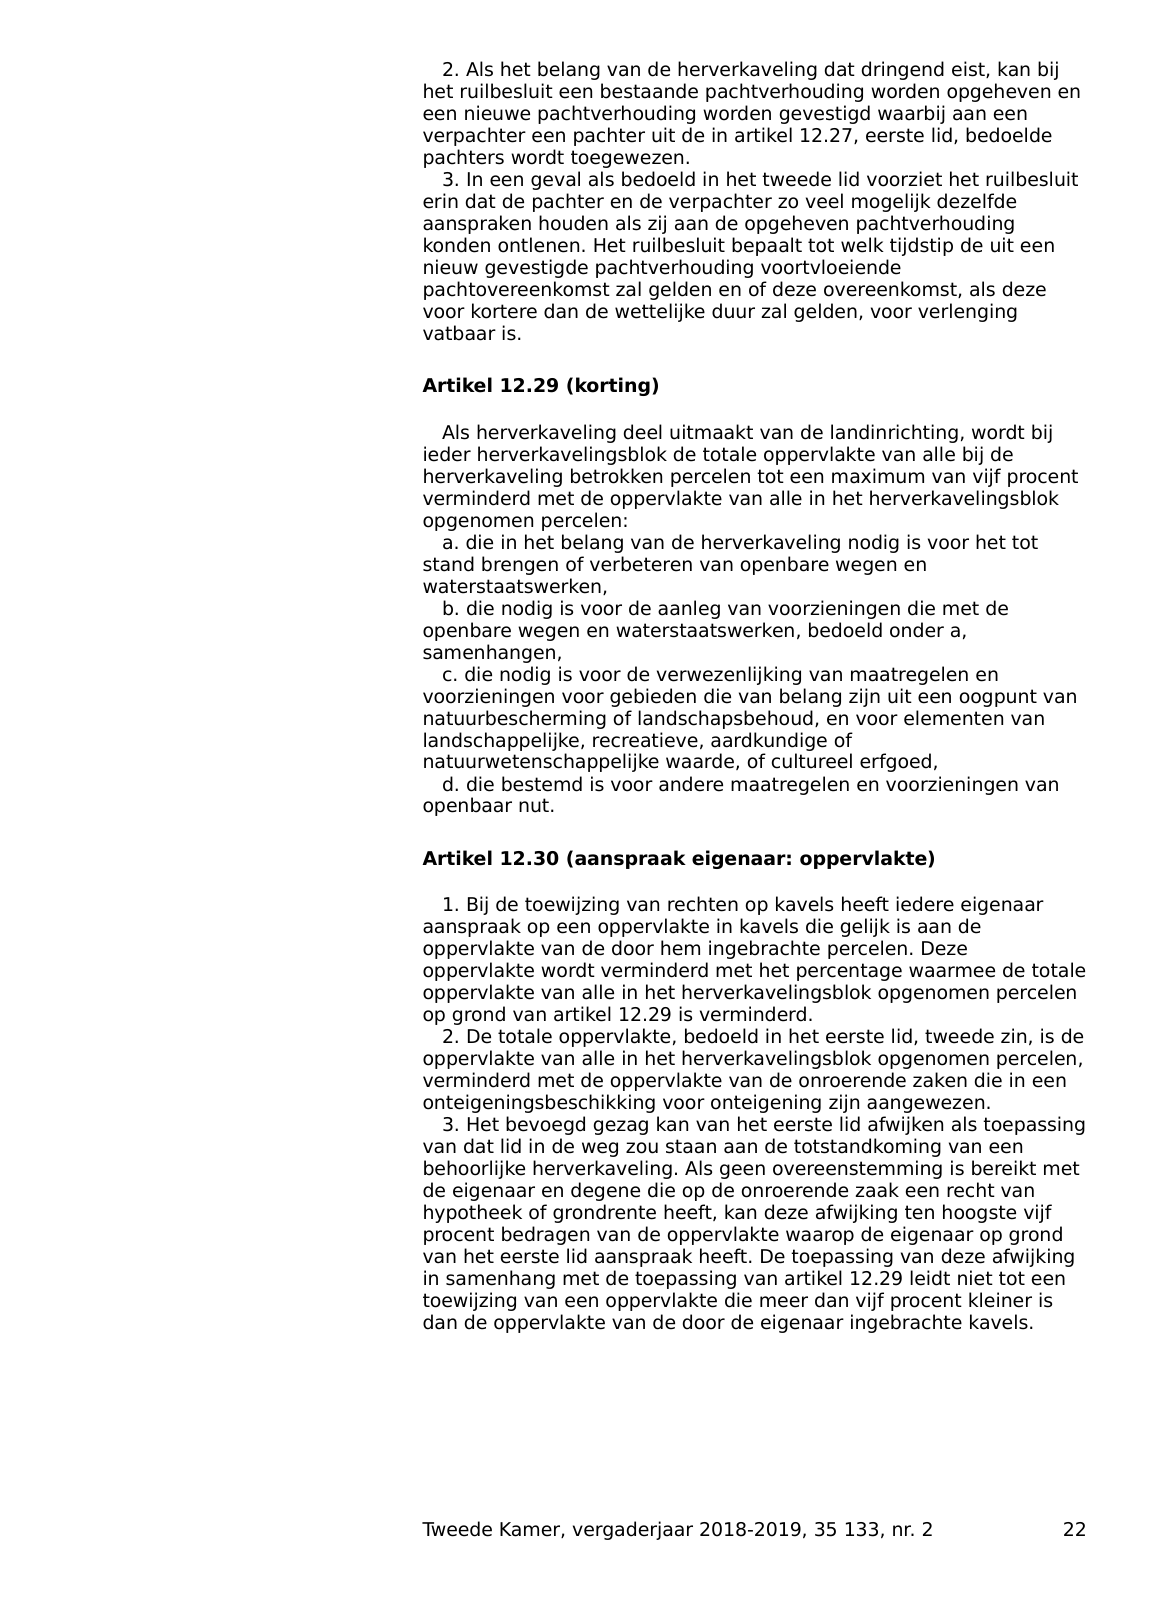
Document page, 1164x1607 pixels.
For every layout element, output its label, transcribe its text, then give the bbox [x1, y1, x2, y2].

text d. die bestemd is voor andere maatregelen en voorzieningen van openbaar nut. [422, 773, 1087, 817]
text Als herverkaveling deel uitmaakt van de landinrichting, wordt bij ieder herverkavelingsblok de totale oppervlakte van alle bij de herverkaveling betrokken percelen tot een maximum van vijf procent verminderd met de oppervlakte van alle in het herverkavelingsblok opgenomen percelen: [422, 422, 1087, 532]
text c. die nodig is voor de verwezenlijking van maatregelen en voorzieningen voor gebieden die van belang zijn uit een oogpunt van natuurbescherming of landschapsbehoud, en voor elementen van landschappelijke, recreatieve, aardkundige of natuurwetenschappelijke waarde, of cultureel erfgoed, [422, 663, 1087, 773]
text a. die in het belang van de herverkaveling nodig is voor het tot stand brengen of verbeteren van openbare wegen en waterstaatswerken, [422, 532, 1087, 598]
subtitle Artikel 12.29 (korting) [422, 375, 1087, 397]
text 1. Bij de toewijzing van rechten op kavels heeft iedere eigenaar aanspraak op een oppervlakte in kavels die gelijk is aan de oppervlakte van de door hem ingebrachte percelen. Deze oppervlakte wordt verminderd met het percentage waarmee de totale oppervlakte van alle in het herverkavelingsblok opgenomen percelen op grond van artikel 12.29 is verminderd. [422, 894, 1087, 1026]
subtitle Artikel 12.30 (aanspraak eigenaar: oppervlakte) [422, 847, 1087, 869]
text 2. De totale oppervlakte, bedoeld in het eerste lid, tweede zin, is de oppervlakte van alle in het herverkavelingsblok opgenomen percelen, verminderd met de oppervlakte van de onroerende zaken die in een onteigeningsbeschikking voor onteigening zijn aangewezen. [422, 1026, 1087, 1114]
text 3. Het bevoegd gezag kan van het eerste lid afwijken als toepassing van dat lid in de weg zou staan aan de totstandkoming van een behoorlijke herverkaveling. Als geen overeenstemming is bereikt met de eigenaar en degene die op de onroerende zaak een recht van hypotheek of grondrente heeft, kan deze afwijking ten hoogste vijf procent bedragen van de oppervlakte waarop de eigenaar op grond van het eerste lid aanspraak heeft. De toepassing van deze afwijking in samenhang met de toepassing van artikel 12.29 leidt niet tot een toewijzing van een oppervlakte die meer dan vijf procent kleiner is dan de oppervlakte van de door de eigenaar ingebrachte kavels. [422, 1114, 1087, 1334]
text 3. In een geval als bedoeld in het tweede lid voorziet het ruilbesluit erin dat de pachter en de verpachter zo veel mogelijk dezelfde aanspraken houden als zij aan de opgeheven pachtverhouding konden ontlenen. Het ruilbesluit bepaalt tot welk tijdstip de uit een nieuw gevestigde pachtverhouding voortvloeiende pachtovereenkomst zal gelden en of deze overeenkomst, als deze voor kortere dan de wettelijke duur zal gelden, voor verlenging vatbaar is. [422, 169, 1087, 345]
text 2. Als het belang van de herverkaveling dat dringend eist, kan bij het ruilbesluit een bestaande pachtverhouding worden opgeheven en een nieuwe pachtverhouding worden gevestigd waarbij aan een verpachter een pachter uit de in artikel 12.27, eerste lid, bedoelde pachters wordt toegewezen. [422, 59, 1087, 169]
text b. die nodig is voor de aanleg van voorzieningen die met de openbare wegen en waterstaatswerken, bedoeld onder a, samenhangen, [422, 598, 1087, 663]
